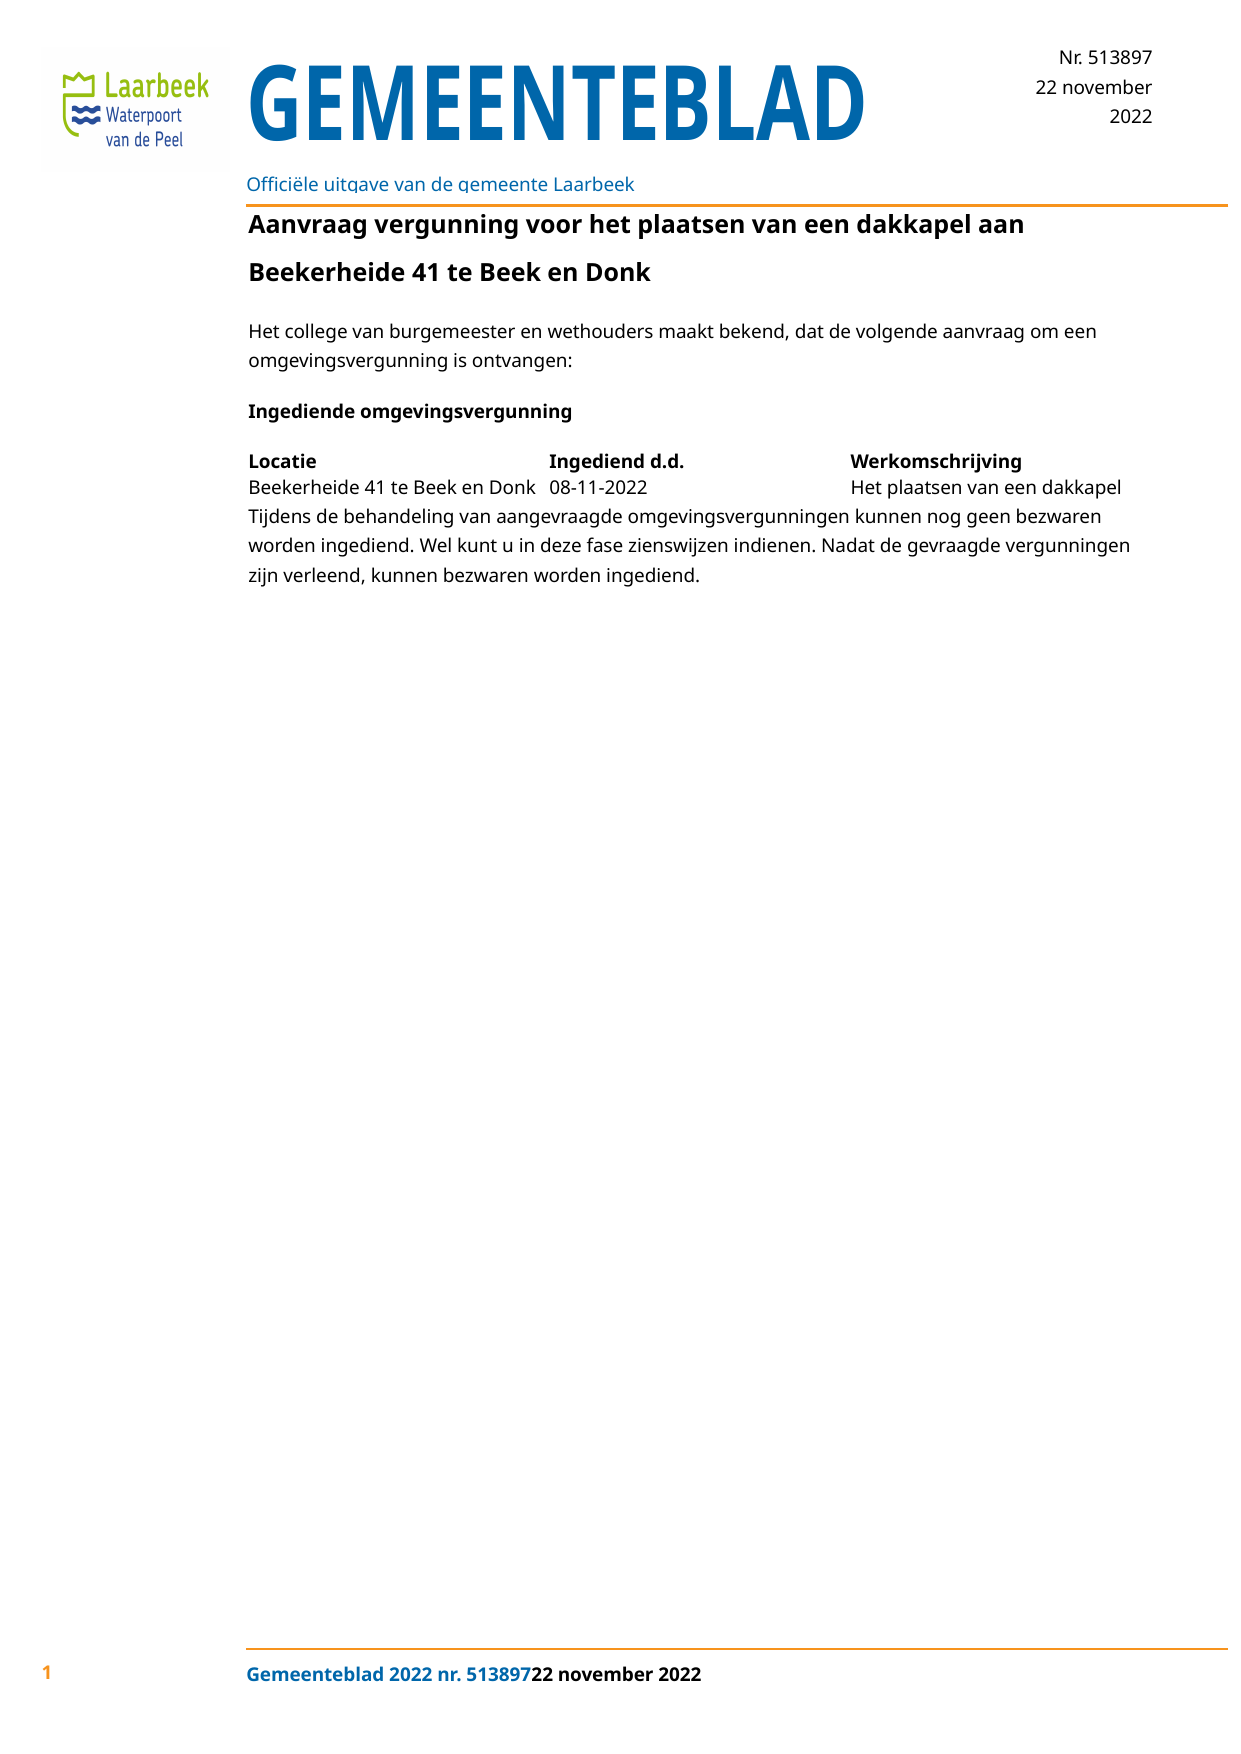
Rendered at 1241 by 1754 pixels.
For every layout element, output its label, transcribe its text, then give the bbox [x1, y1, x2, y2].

table_cell Beekerheide 41 te Beek en Donk [248, 474, 549, 500]
table_header Werkomschrijving [850, 449, 1152, 474]
table_cell 08-11-2022 [549, 474, 850, 500]
picture [41, 47, 231, 172]
table_header Locatie [248, 449, 549, 474]
text Het college van burgemeester en wethouders maakt bekend, dat de volgende aanvraag om een omgevingsvergunning is ontvangen: [248, 318, 1152, 373]
table_header Ingediend d.d. [549, 449, 850, 474]
table_cell Het plaatsen van een dakkapel [850, 474, 1152, 500]
text Ingediende omgevingsvergunning [248, 398, 1152, 424]
text Tijdens de behandeling van aangevraagde omgevingsvergunningen kunnen nog geen bezwaren worden ingediend. Wel kunt u in deze fase zienswijzen indienen. Nadat de gevraagde vergunningen zijn verleend, kunnen bezwaren worden ingediend. [248, 503, 1152, 588]
text Aanvraag vergunning voor het plaatsen van een dakkapel aan Beekerheide 41 te Beek en Donk [248, 207, 1152, 288]
